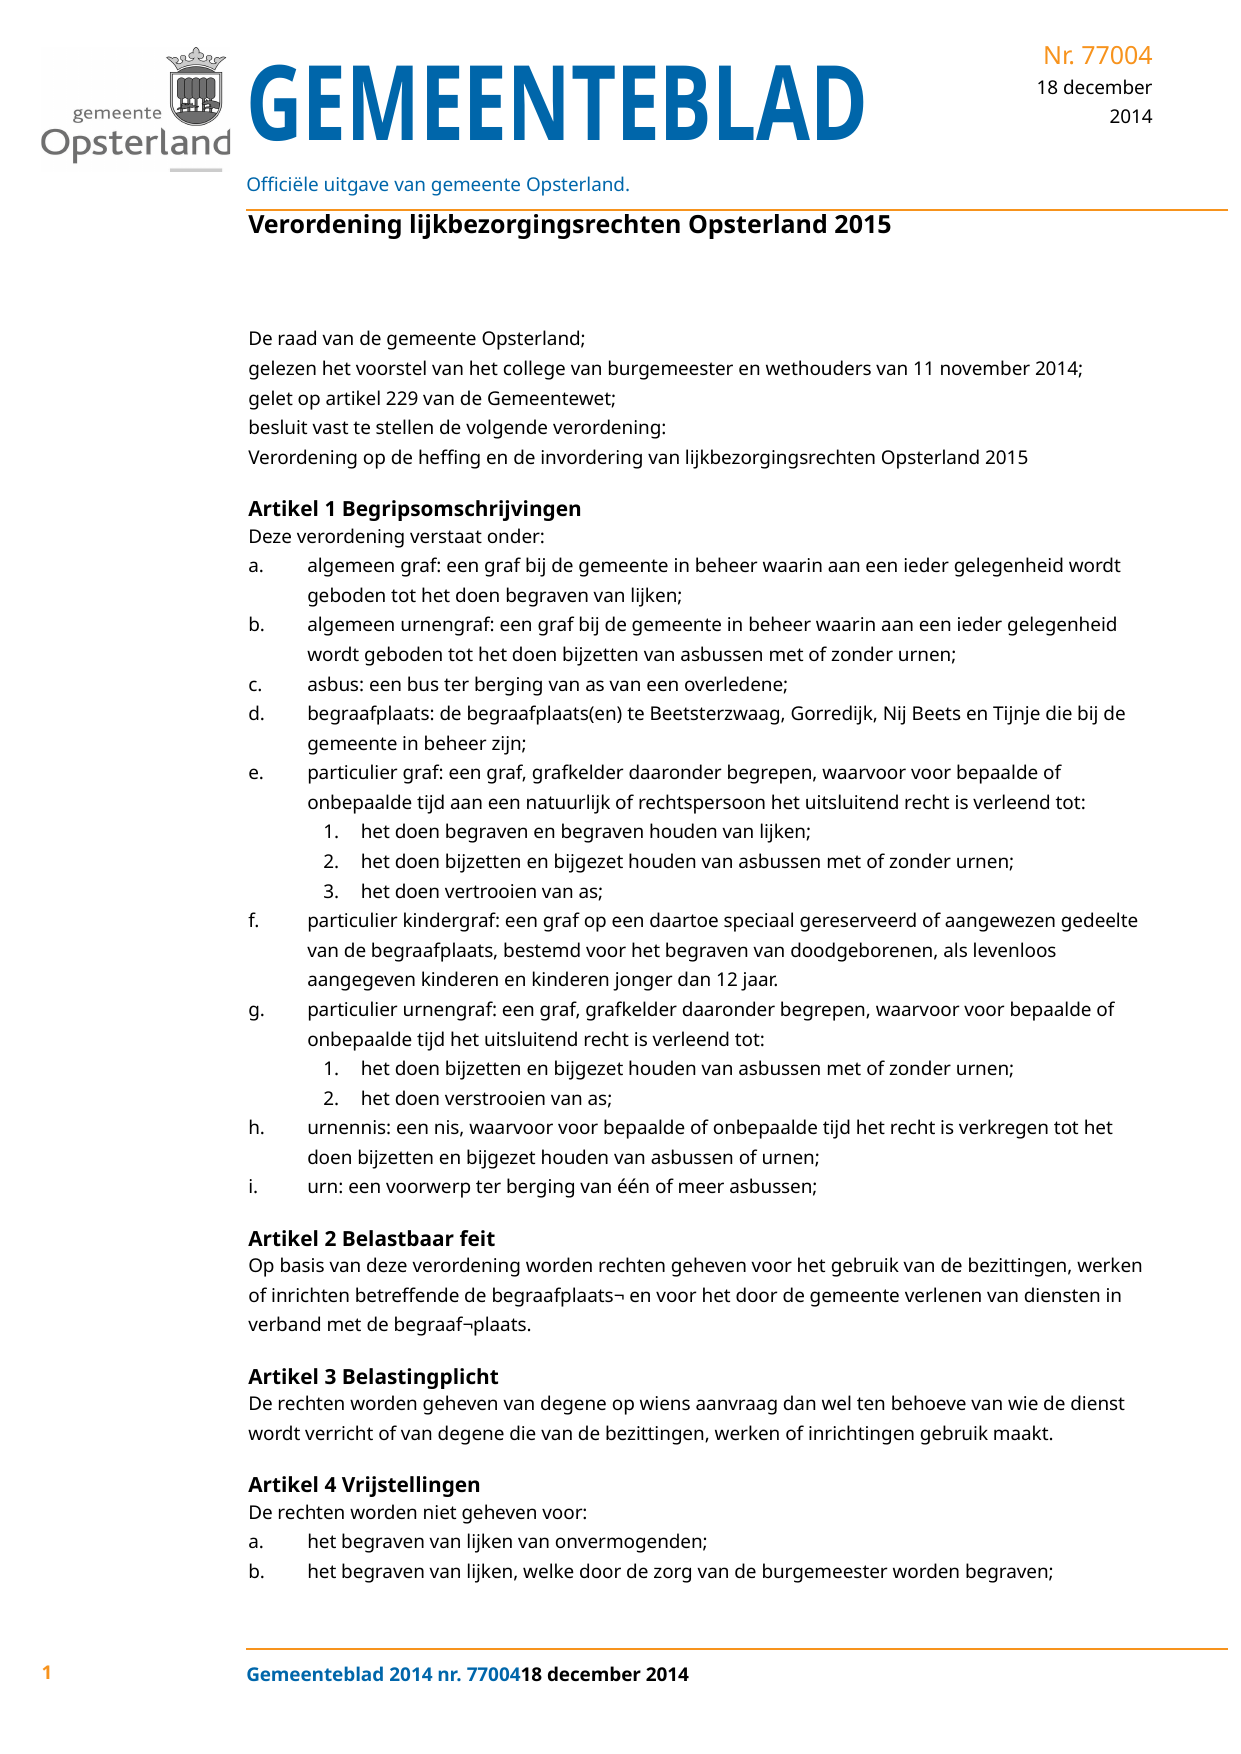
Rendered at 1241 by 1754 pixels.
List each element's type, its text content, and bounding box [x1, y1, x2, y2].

picture [41, 47, 231, 172]
list urn: een voorwerp ter berging van één of meer asbussen; [248, 1174, 1152, 1199]
text Deze verordening verstaat onder: [248, 523, 1152, 548]
text Op basis van deze verordening worden rechten geheven voor het gebruik van de bezittingen, werken of inrichten betreffende de begraafplaats¬ en voor het door de gemeente verlenen van diensten in verband met de begraaf¬plaats. [248, 1252, 1152, 1337]
list particulier graf: een graf, grafkelder daaronder begrepen, waarvoor voor bepaalde of onbepaalde tijd aan een natuurlijk of rechtspersoon het uitsluitend recht is verleend tot: [248, 759, 1152, 815]
list het doen begraven en begraven houden van lijken; [323, 819, 1152, 844]
list het begraven van lijken, welke door de zorg van de burgemeester worden begraven; [248, 1558, 1152, 1584]
list asbus: een bus ter berging van as van een overledene; [248, 671, 1152, 696]
list het begraven van lijken van onvermogenden; [248, 1528, 1152, 1554]
text gelezen het voorstel van het college van burgemeester en wethouders van 11 november 2014; [248, 355, 1152, 381]
text gelet op artikel 229 van de Gemeentewet; [248, 385, 1152, 411]
list het doen vertrooien van as; [323, 878, 1152, 903]
list begraafplaats: de begraafplaats(en) te Beetsterzwaag, Gorredijk, Nij Beets en Tijnje die bij de gemeente in beheer zijn; [248, 700, 1152, 756]
text Verordening op de heffing en de invordering van lijkbezorgingsrechten Opsterland 2015 [248, 444, 1152, 470]
text De rechten worden geheven van degene op wiens aanvraag dan wel ten behoeve van wie de dienst wordt verricht of van degene die van de bezittingen, werken of inrichtingen gebruik maakt. [248, 1391, 1152, 1446]
text Artikel 3 Belastingplicht [248, 1362, 1152, 1391]
text besluit vast te stellen de volgende verordening: [248, 414, 1152, 440]
text Verordening lijkbezorgingsrechten Opsterland 2015 [248, 211, 1152, 241]
list algemeen graf: een graf bij de gemeente in beheer waarin aan een ieder gelegenheid wordt geboden tot het doen begraven van lijken; [248, 552, 1152, 608]
text De raad van de gemeente Opsterland; [248, 326, 1152, 351]
list particulier kindergraf: een graf op een daartoe speciaal gereserveerd of aangewezen gedeelte van de begraafplaats, bestemd voor het begraven van doodgeborenen, als levenloos aangegeven kinderen en kinderen jonger dan 12 jaar. [248, 907, 1152, 992]
list urnennis: een nis, waarvoor voor bepaalde of onbepaalde tijd het recht is verkregen tot het doen bijzetten en bijgezet houden van asbussen of urnen; [248, 1114, 1152, 1170]
list particulier urnengraf: een graf, grafkelder daaronder begrepen, waarvoor voor bepaalde of onbepaalde tijd het uitsluitend recht is verleend tot: [248, 996, 1152, 1051]
text De rechten worden niet geheven voor: [248, 1499, 1152, 1525]
list het doen bijzetten en bijgezet houden van asbussen met of zonder urnen; [323, 1055, 1152, 1081]
list het doen verstrooien van as; [323, 1085, 1152, 1111]
text Artikel 4 Vrijstellingen [248, 1471, 1152, 1499]
text Artikel 1 Begripsomschrijvingen [248, 494, 1152, 523]
list het doen bijzetten en bijgezet houden van asbussen met of zonder urnen; [323, 848, 1152, 874]
text Artikel 2 Belastbaar feit [248, 1224, 1152, 1252]
list algemeen urnengraf: een graf bij de gemeente in beheer waarin aan een ieder gelegenheid wordt geboden tot het doen bijzetten van asbussen met of zonder urnen; [248, 612, 1152, 667]
